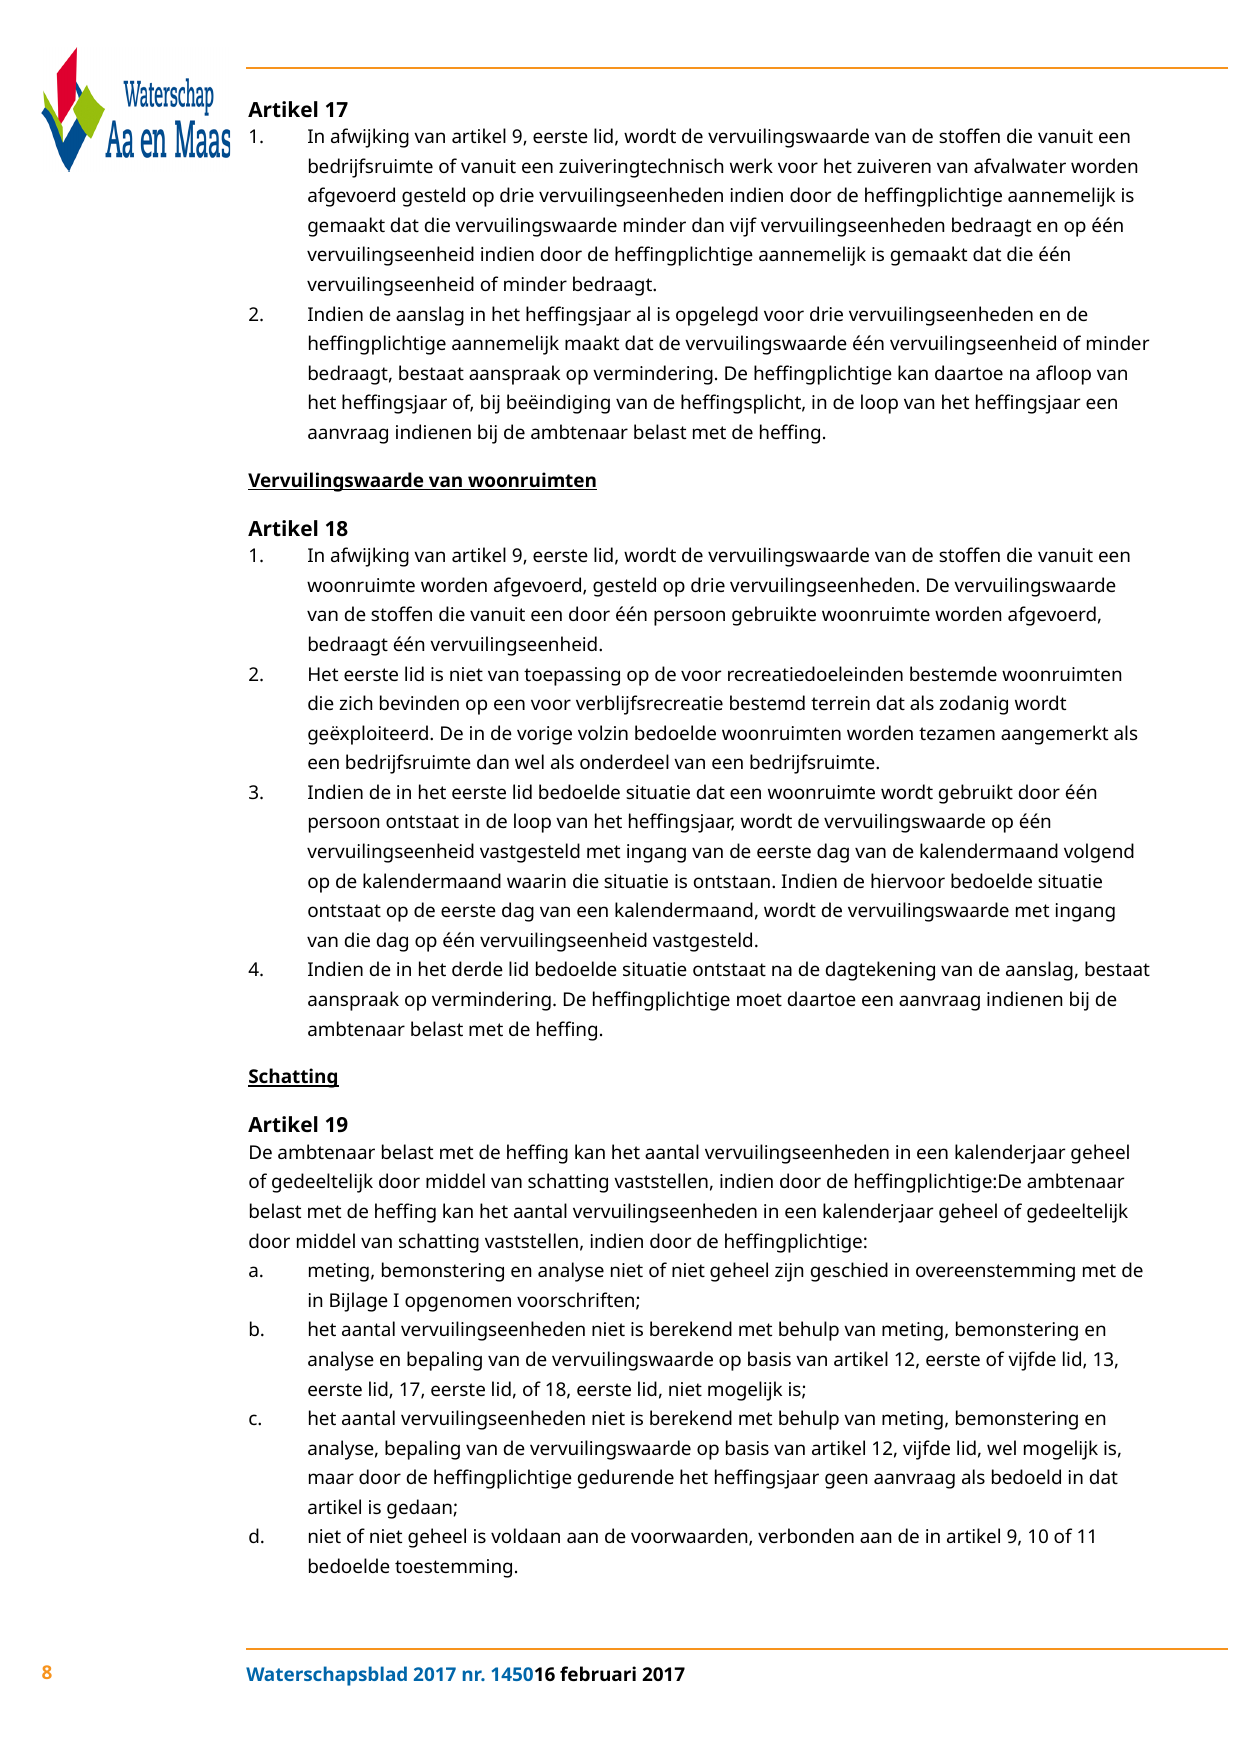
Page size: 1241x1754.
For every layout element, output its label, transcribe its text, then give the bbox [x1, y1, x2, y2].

picture [41, 47, 231, 172]
list Indien de aanslag in het heffingsjaar al is opgelegd voor drie vervuilingseenheden en de heffingplichtige aannemelijk maakt dat de vervuilingswaarde één vervuilingseenheid of minder bedraagt, bestaat aanspraak op vermindering. De heffingplichtige kan daartoe na afloop van het heffingsjaar of, bij beëindiging van de heffingsplicht, in de loop van het heffingsjaar een aanvraag indienen bij de ambtenaar belast met de heffing. [248, 301, 1152, 445]
list In afwijking van artikel 9, eerste lid, wordt de vervuilingswaarde van de stoffen die vanuit een bedrijfsruimte of vanuit een zuiveringtechnisch werk voor het zuiveren van afvalwater worden afgevoerd gesteld op drie vervuilingseenheden indien door de heffingplichtige aannemelijk is gemaakt dat die vervuilingswaarde minder dan vijf vervuilingseenheden bedraagt en op één vervuilingseenheid indien door de heffingplichtige aannemelijk is gemaakt dat die één vervuilingseenheid of minder bedraagt. [248, 123, 1152, 297]
text Artikel 18 [248, 514, 1152, 542]
list het aantal vervuilingseenheden niet is berekend met behulp van meting, bemonstering en analyse en bepaling van de vervuilingswaarde op basis van artikel 12, eerste of vijfde lid, 13, eerste lid, 17, eerste lid, of 18, eerste lid, niet mogelijk is; [248, 1317, 1152, 1401]
text Artikel 17 [248, 95, 1152, 123]
list Indien de in het eerste lid bedoelde situatie dat een woonruimte wordt gebruikt door één persoon ontstaat in de loop van het heffingsjaar, wordt de vervuilingswaarde op één vervuilingseenheid vastgesteld met ingang van de eerste dag van de kalendermaand volgend op de kalendermaand waarin die situatie is ontstaan. Indien de hiervoor bedoelde situatie ontstaat op de eerste dag van een kalendermaand, wordt de vervuilingswaarde met ingang van die dag op één vervuilingseenheid vastgesteld. [248, 779, 1152, 953]
list Indien de in het derde lid bedoelde situatie ontstaat na de dagtekening van de aanslag, bestaat aanspraak op vermindering. De heffingplichtige moet daartoe een aanvraag indienen bij de ambtenaar belast met de heffing. [248, 957, 1152, 1041]
text Schatting [248, 1061, 1152, 1090]
list Het eerste lid is niet van toepassing op de voor recreatiedoeleinden bestemde woonruimten die zich bevinden op een voor verblijfsrecreatie bestemd terrein dat als zodanig wordt geëxploiteerd. De in de vorige volzin bedoelde woonruimten worden tezamen aangemerkt als een bedrijfsruimte dan wel als onderdeel van een bedrijfsruimte. [248, 661, 1152, 775]
list het aantal vervuilingseenheden niet is berekend met behulp van meting, bemonstering en analyse, bepaling van de vervuilingswaarde op basis van artikel 12, vijfde lid, wel mogelijk is, maar door de heffingplichtige gedurende het heffingsjaar geen aanvraag als bedoeld in dat artikel is gedaan; [248, 1405, 1152, 1520]
list niet of niet geheel is voldaan aan de voorwaarden, verbonden aan de in artikel 9, 10 of 11 bedoelde toestemming. [248, 1524, 1152, 1579]
text Artikel 19 [248, 1111, 1152, 1139]
text De ambtenaar belast met de heffing kan het aantal vervuilingseenheden in een kalenderjaar geheel of gedeeltelijk door middel van schatting vaststellen, indien door de heffingplichtige:De ambtenaar belast met de heffing kan het aantal vervuilingseenheden in een kalenderjaar geheel of gedeeltelijk door middel van schatting vaststellen, indien door de heffingplichtige: [248, 1139, 1152, 1253]
list meting, bemonstering en analyse niet of niet geheel zijn geschied in overeenstemming met de in Bijlage I opgenomen voorschriften; [248, 1257, 1152, 1313]
text Vervuilingswaarde van woonruimten [248, 465, 1152, 493]
list In afwijking van artikel 9, eerste lid, wordt de vervuilingswaarde van de stoffen die vanuit een woonruimte worden afgevoerd, gesteld op drie vervuilingseenheden. De vervuilingswaarde van de stoffen die vanuit een door één persoon gebruikte woonruimte worden afgevoerd, bedraagt één vervuilingseenheid. [248, 542, 1152, 657]
